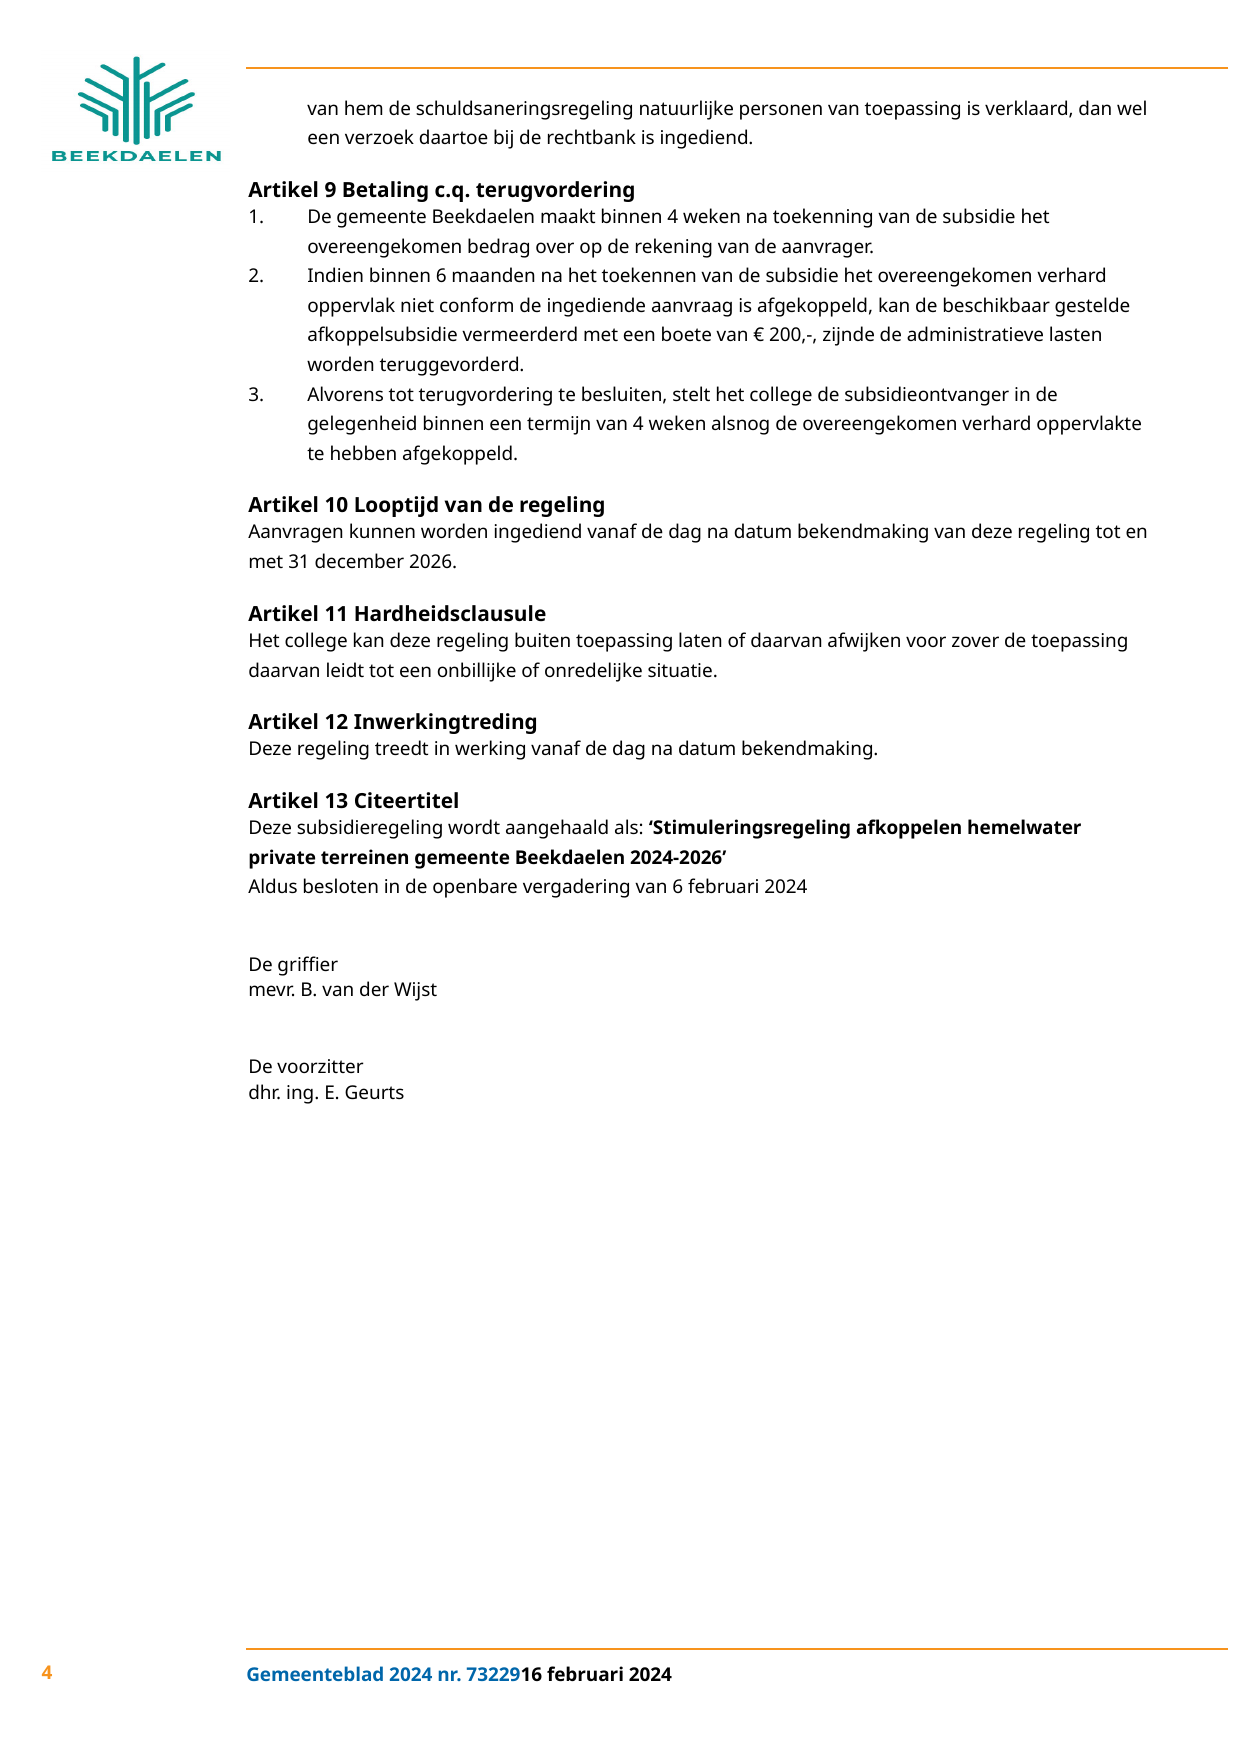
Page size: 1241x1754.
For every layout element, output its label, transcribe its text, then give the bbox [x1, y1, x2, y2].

text Artikel 10 Looptijd van de regeling [248, 490, 1152, 519]
text dhr. ing. E. Geurts [248, 1079, 1152, 1105]
text Artikel 13 Citeertitel [248, 786, 1152, 814]
text De griffier [248, 951, 1152, 977]
text Deze subsidieregeling wordt aangehaald als: ‘Stimuleringsregeling afkoppelen hemelwater private terreinen gemeente Beekdaelen 2024-2026’ [248, 814, 1152, 870]
text Artikel 11 Hardheidsclausule [248, 599, 1152, 627]
text Aanvragen kunnen worden ingediend vanaf de dag na datum bekendmaking van deze regeling tot en met 31 december 2026. [248, 519, 1152, 574]
list van hem de schuldsaneringsregeling natuurlijke personen van toepassing is verklaard, dan wel een verzoek daartoe bij de rechtbank is ingediend. [248, 95, 1152, 150]
list De gemeente Beekdaelen maakt binnen 4 weken na toekenning van de subsidie het overeengekomen bedrag over op de rekening van de aanvrager. [248, 203, 1152, 258]
text Artikel 12 Inwerkingtreding [248, 707, 1152, 736]
list Alvorens tot terugvordering te besluiten, stelt het college de subsidieontvanger in de gelegenheid binnen een termijn van 4 weken alsnog de overeengekomen verhard oppervlakte te hebben afgekoppeld. [248, 381, 1152, 466]
text Aldus besloten in de openbare vergadering van 6 februari 2024 [248, 874, 1152, 899]
picture [41, 47, 231, 172]
text mevr. B. van der Wijst [248, 977, 1152, 1002]
text De voorzitter [248, 1054, 1152, 1079]
text Deze regeling treedt in werking vanaf de dag na datum bekendmaking. [248, 736, 1152, 761]
text Artikel 9 Betaling c.q. terugvordering [248, 175, 1152, 203]
text Het college kan deze regeling buiten toepassing laten of daarvan afwijken voor zover de toepassing daarvan leidt tot een onbillijke of onredelijke situatie. [248, 627, 1152, 682]
list Indien binnen 6 maanden na het toekennen van de subsidie het overeengekomen verhard oppervlak niet conform de ingediende aanvraag is afgekoppeld, kan de beschikbaar gestelde afkoppelsubsidie vermeerderd met een boete van € 200,-, zijnde de administratieve lasten worden teruggevorderd. [248, 262, 1152, 377]
